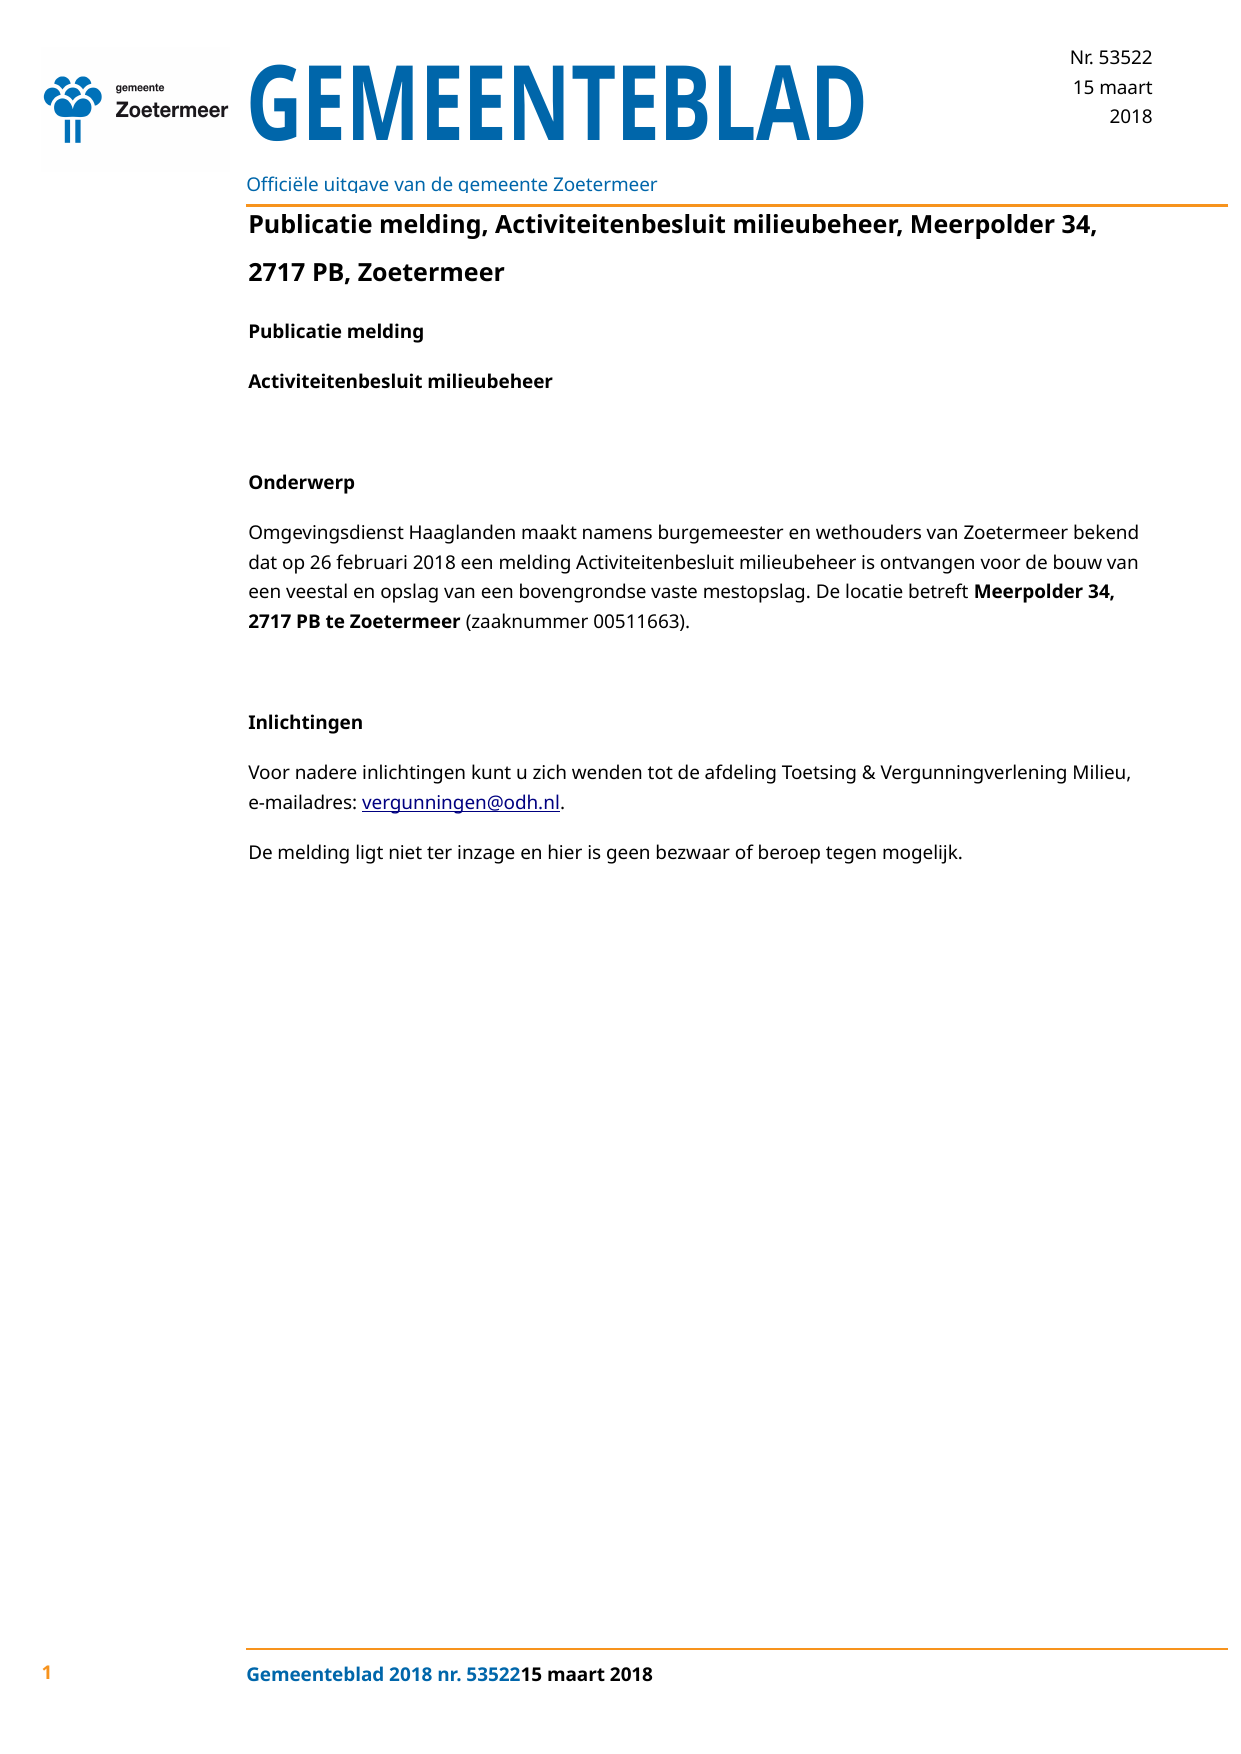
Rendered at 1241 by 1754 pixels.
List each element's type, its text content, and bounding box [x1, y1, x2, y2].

text Onderwerp [248, 469, 1152, 495]
picture [41, 47, 231, 172]
text Publicatie melding [248, 318, 1152, 344]
text Publicatie melding, Activiteitenbesluit milieubeheer, Meerpolder 34, 2717 PB, Zoetermeer [248, 207, 1152, 288]
text Omgevingsdienst Haaglanden maakt namens burgemeester en wethouders van Zoetermeer bekend dat op 26 februari 2018 een melding Activiteitenbesluit milieubeheer is ontvangen voor de bouw van een veestal en opslag van een bovengrondse vaste mestopslag. De locatie betreft Meerpolder 34, 2717 PB te Zoetermeer (zaaknummer 00511663). [248, 519, 1152, 634]
text Activiteitenbesluit milieubeheer [248, 368, 1152, 394]
text De melding ligt niet ter inzage en hier is geen bezwaar of beroep tegen mogelijk. [248, 839, 1152, 865]
text Voor nadere inlichtingen kunt u zich wenden tot de afdeling Toetsing & Vergunningverlening Milieu, e-mailadres: vergunningen@odh.nl. [248, 759, 1152, 815]
text Inlichtingen [248, 709, 1152, 735]
